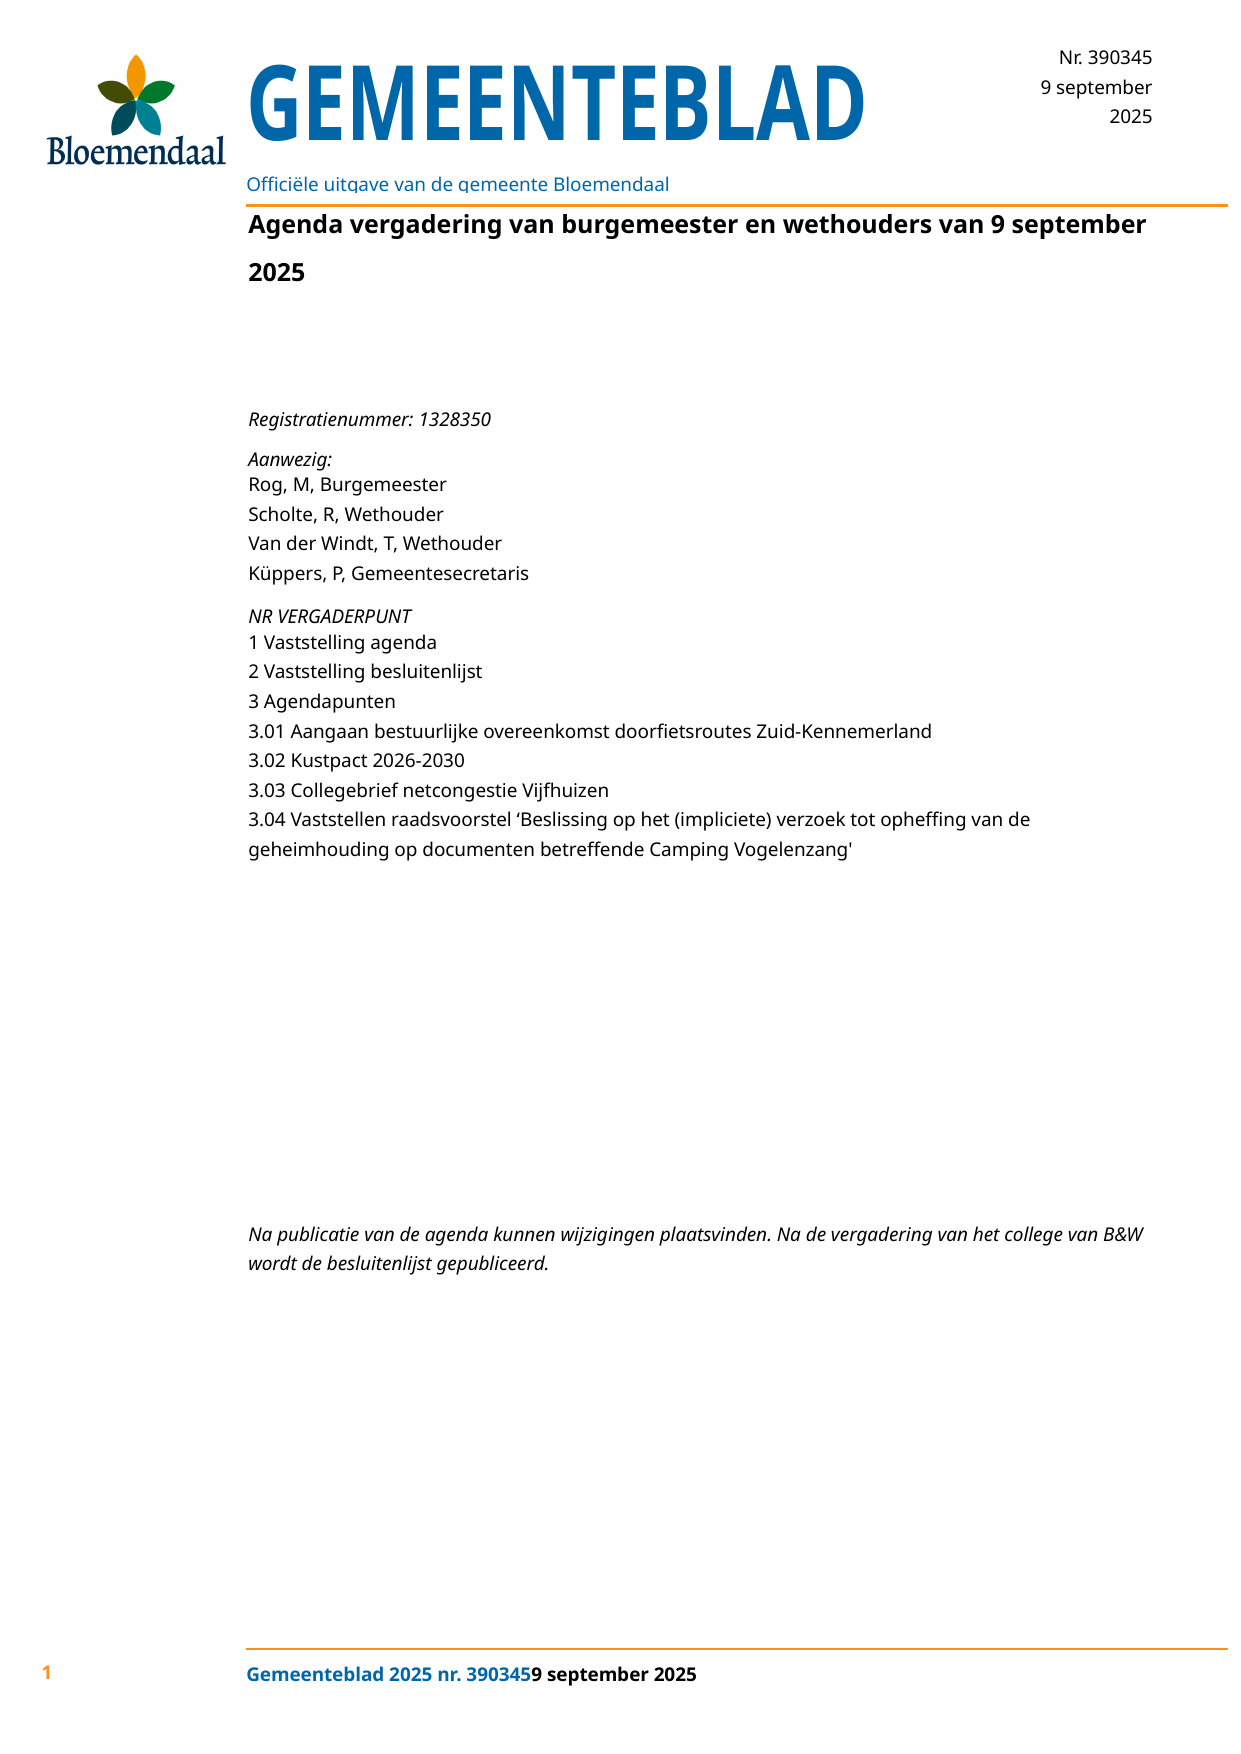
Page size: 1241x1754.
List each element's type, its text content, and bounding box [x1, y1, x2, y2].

text Küppers, P, Gemeentesecretaris [248, 560, 1152, 586]
picture [41, 47, 231, 172]
text Rog, M, Burgemeester [248, 471, 1152, 497]
text 3 Agendapunten [248, 688, 1152, 714]
text Scholte, R, Wethouder [248, 501, 1152, 527]
text Aanwezig: [248, 446, 1152, 471]
text 1 Vaststelling agenda [248, 629, 1152, 655]
text 3.04 Vaststellen raadsvoorstel ‘Beslissing op het (impliciete) verzoek tot opheffing van de geheimhouding op documenten betreffende Camping Vogelenzang' [248, 807, 1152, 862]
text Registratienummer: 1328350 [248, 406, 1152, 432]
text NR VERGADERPUNT [248, 603, 1152, 629]
text Van der Windt, T, Wethouder [248, 531, 1152, 556]
text 3.01 Aangaan bestuurlijke overeenkomst doorfietsroutes Zuid-Kennemerland [248, 718, 1152, 743]
text 3.03 Collegebrief netcongestie Vijfhuizen [248, 777, 1152, 803]
text Na publicatie van de agenda kunnen wijzigingen plaatsvinden. Na de vergadering van het college van B&W wordt de besluitenlijst gepubliceerd. [248, 1221, 1152, 1276]
text 2 Vaststelling besluitenlijst [248, 659, 1152, 684]
text Agenda vergadering van burgemeester en wethouders van 9 september 2025 [248, 207, 1152, 288]
text 3.02 Kustpact 2026-2030 [248, 747, 1152, 773]
